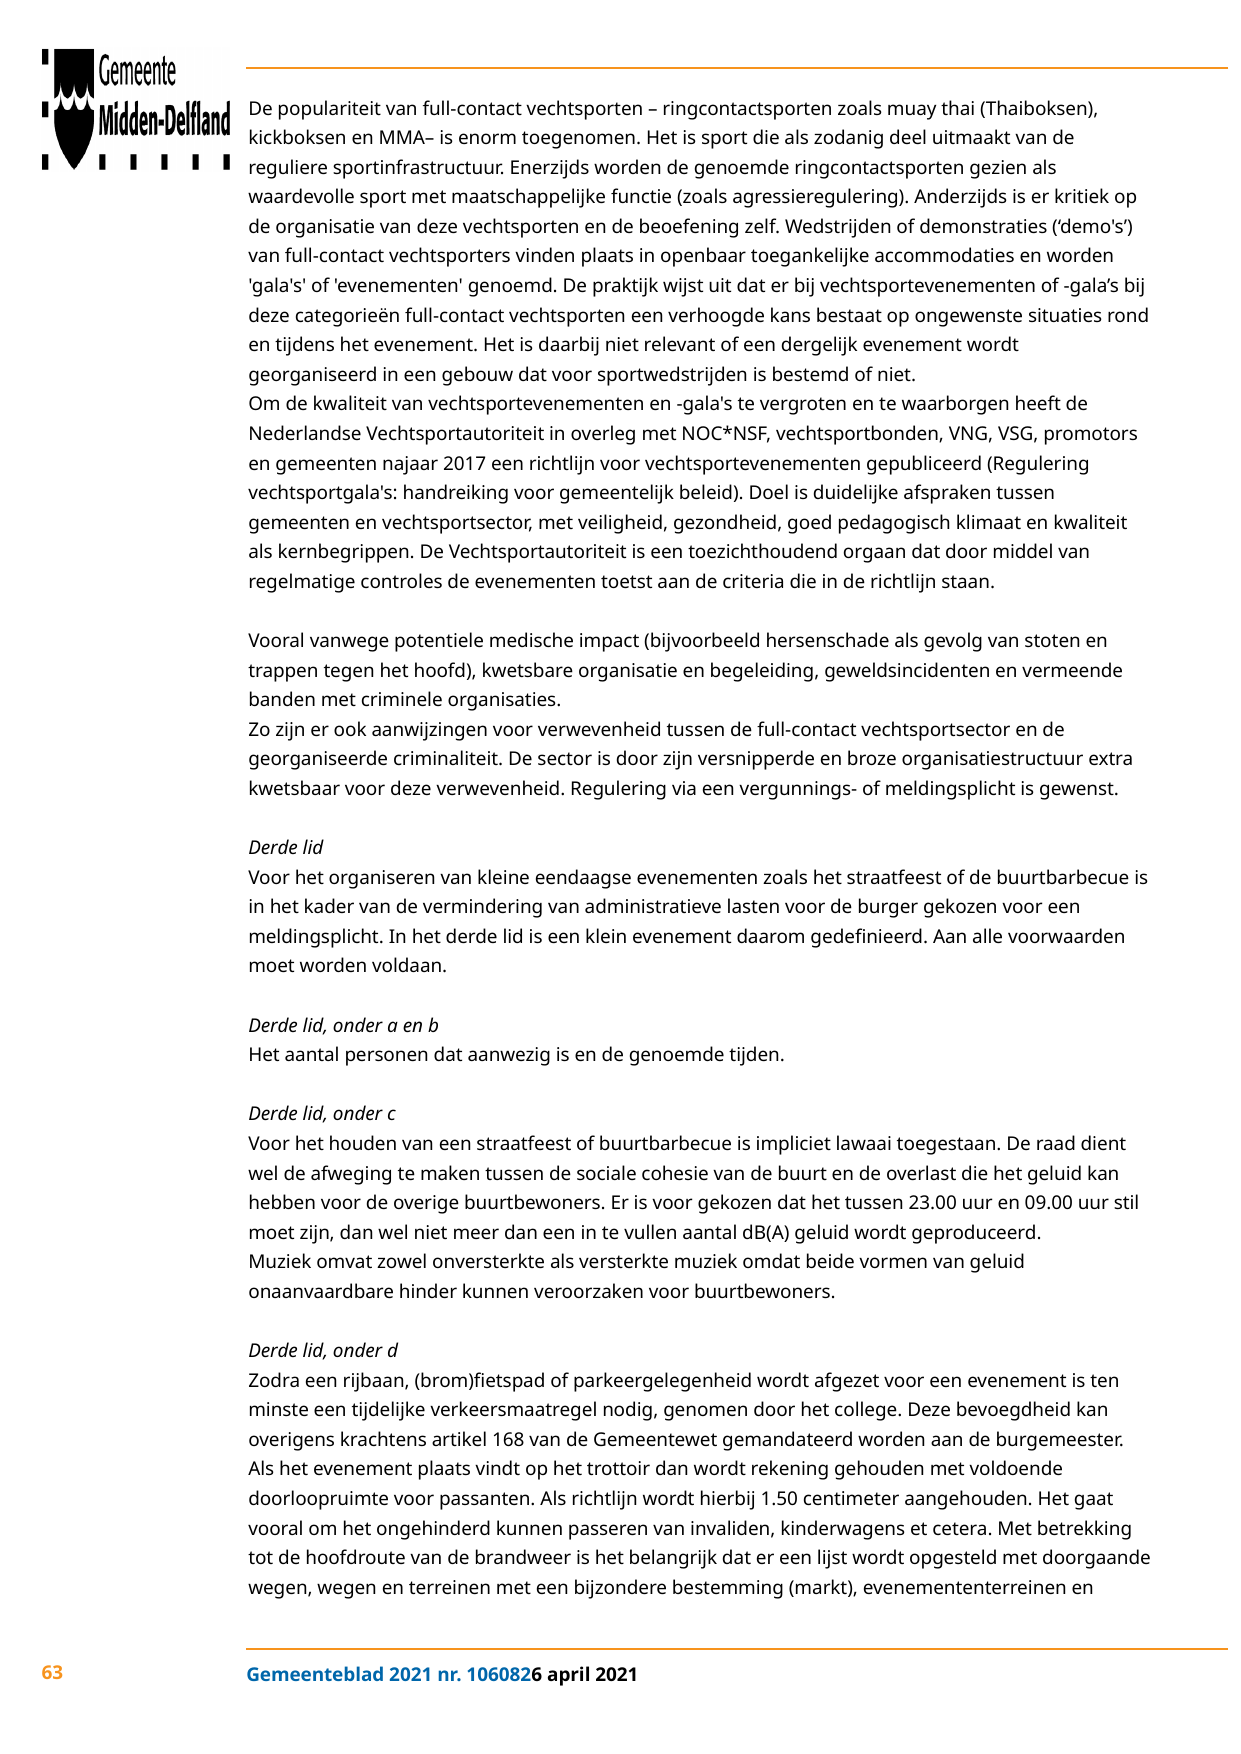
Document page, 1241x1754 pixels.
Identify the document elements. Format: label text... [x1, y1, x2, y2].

text Vooral vanwege potentiele medische impact (bijvoorbeeld hersenschade als gevolg van stoten en trappen tegen het hoofd), kwetsbare organisatie en begeleiding, geweldsincidenten en vermeende banden met criminele organisaties. [248, 627, 1152, 712]
text Zo zijn er ook aanwijzingen voor verwevenheid tussen de full-contact vechtsportsector en de georganiseerde criminaliteit. De sector is door zijn versnipperde en broze organisatiestructuur extra kwetsbaar voor deze verwevenheid. Regulering via een vergunnings- of meldingsplicht is gewenst. [248, 716, 1152, 801]
text Derde lid, onder d [248, 1337, 1152, 1363]
text De populariteit van full-contact vechtsporten – ringcontactsporten zoals muay thai (Thaiboksen), kickboksen en MMA– is enorm toegenomen. Het is sport die als zodanig deel uitmaakt van de reguliere sportinfrastructuur. Enerzijds worden de genoemde ringcontactsporten gezien als waardevolle sport met maatschappelijke functie (zoals agressieregulering). Anderzijds is er kritiek op de organisatie van deze vechtsporten en de beoefening zelf. Wedstrijden of demonstraties (‘demo's’) van full-contact vechtsporters vinden plaats in openbaar toegankelijke accommodaties en worden 'gala's' of 'evenementen' genoemd. De praktijk wijst uit dat er bij vechtsportevenementen of -gala’s bij deze categorieën full-contact vechtsporten een verhoogde kans bestaat op ongewenste situaties rond en tijdens het evenement. Het is daarbij niet relevant of een dergelijk evenement wordt georganiseerd in een gebouw dat voor sportwedstrijden is bestemd of niet. [248, 95, 1152, 387]
text Het aantal personen dat aanwezig is en de genoemde tijden. [248, 1041, 1152, 1067]
text Zodra een rijbaan, (brom)fietspad of parkeergelegenheid wordt afgezet voor een evenement is ten minste een tijdelijke verkeersmaatregel nodig, genomen door het college. Deze bevoegdheid kan overigens krachtens artikel 168 van de Gemeentewet gemandateerd worden aan de burgemeester. Als het evenement plaats vindt op het trottoir dan wordt rekening gehouden met voldoende doorloopruimte voor passanten. Als richtlijn wordt hierbij 1.50 centimeter aangehouden. Het gaat vooral om het ongehinderd kunnen passeren van invaliden, kinderwagens et cetera. Met betrekking tot de hoofdroute van de brandweer is het belangrijk dat er een lijst wordt opgesteld met doorgaande wegen, wegen en terreinen met een bijzondere bestemming (markt), evenemententerreinen en [248, 1367, 1152, 1600]
text Derde lid [248, 834, 1152, 860]
picture [41, 47, 231, 172]
text Voor het organiseren van kleine eendaagse evenementen zoals het straatfeest of de buurtbarbecue is in het kader van de vermindering van administratieve lasten voor de burger gekozen voor een meldingsplicht. In het derde lid is een klein evenement daarom gedefinieerd. Aan alle voorwaarden moet worden voldaan. [248, 864, 1152, 978]
text Voor het houden van een straatfeest of buurtbarbecue is impliciet lawaai toegestaan. De raad dient wel de afweging te maken tussen de sociale cohesie van de buurt en de overlast die het geluid kan hebben voor de overige buurtbewoners. Er is voor gekozen dat het tussen 23.00 uur en 09.00 uur stil moet zijn, dan wel niet meer dan een in te vullen aantal dB(A) geluid wordt geproduceerd. [248, 1130, 1152, 1245]
text Derde lid, onder c [248, 1101, 1152, 1126]
text Muziek omvat zowel onversterkte als versterkte muziek omdat beide vormen van geluid onaanvaardbare hinder kunnen veroorzaken voor buurtbewoners. [248, 1248, 1152, 1304]
text Derde lid, onder a en b [248, 1012, 1152, 1038]
text Om de kwaliteit van vechtsportevenementen en -gala's te vergroten en te waarborgen heeft de Nederlandse Vechtsportautoriteit in overleg met NOC*NSF, vechtsportbonden, VNG, VSG, promotors en gemeenten najaar 2017 een richtlijn voor vechtsportevenementen gepubliceerd (Regulering vechtsportgala's: handreiking voor gemeentelijk beleid). Doel is duidelijke afspraken tussen gemeenten en vechtsportsector, met veiligheid, gezondheid, goed pedagogisch klimaat en kwaliteit als kernbegrippen. De Vechtsportautoriteit is een toezichthoudend orgaan dat door middel van regelmatige controles de evenementen toetst aan de criteria die in de richtlijn staan. [248, 391, 1152, 594]
